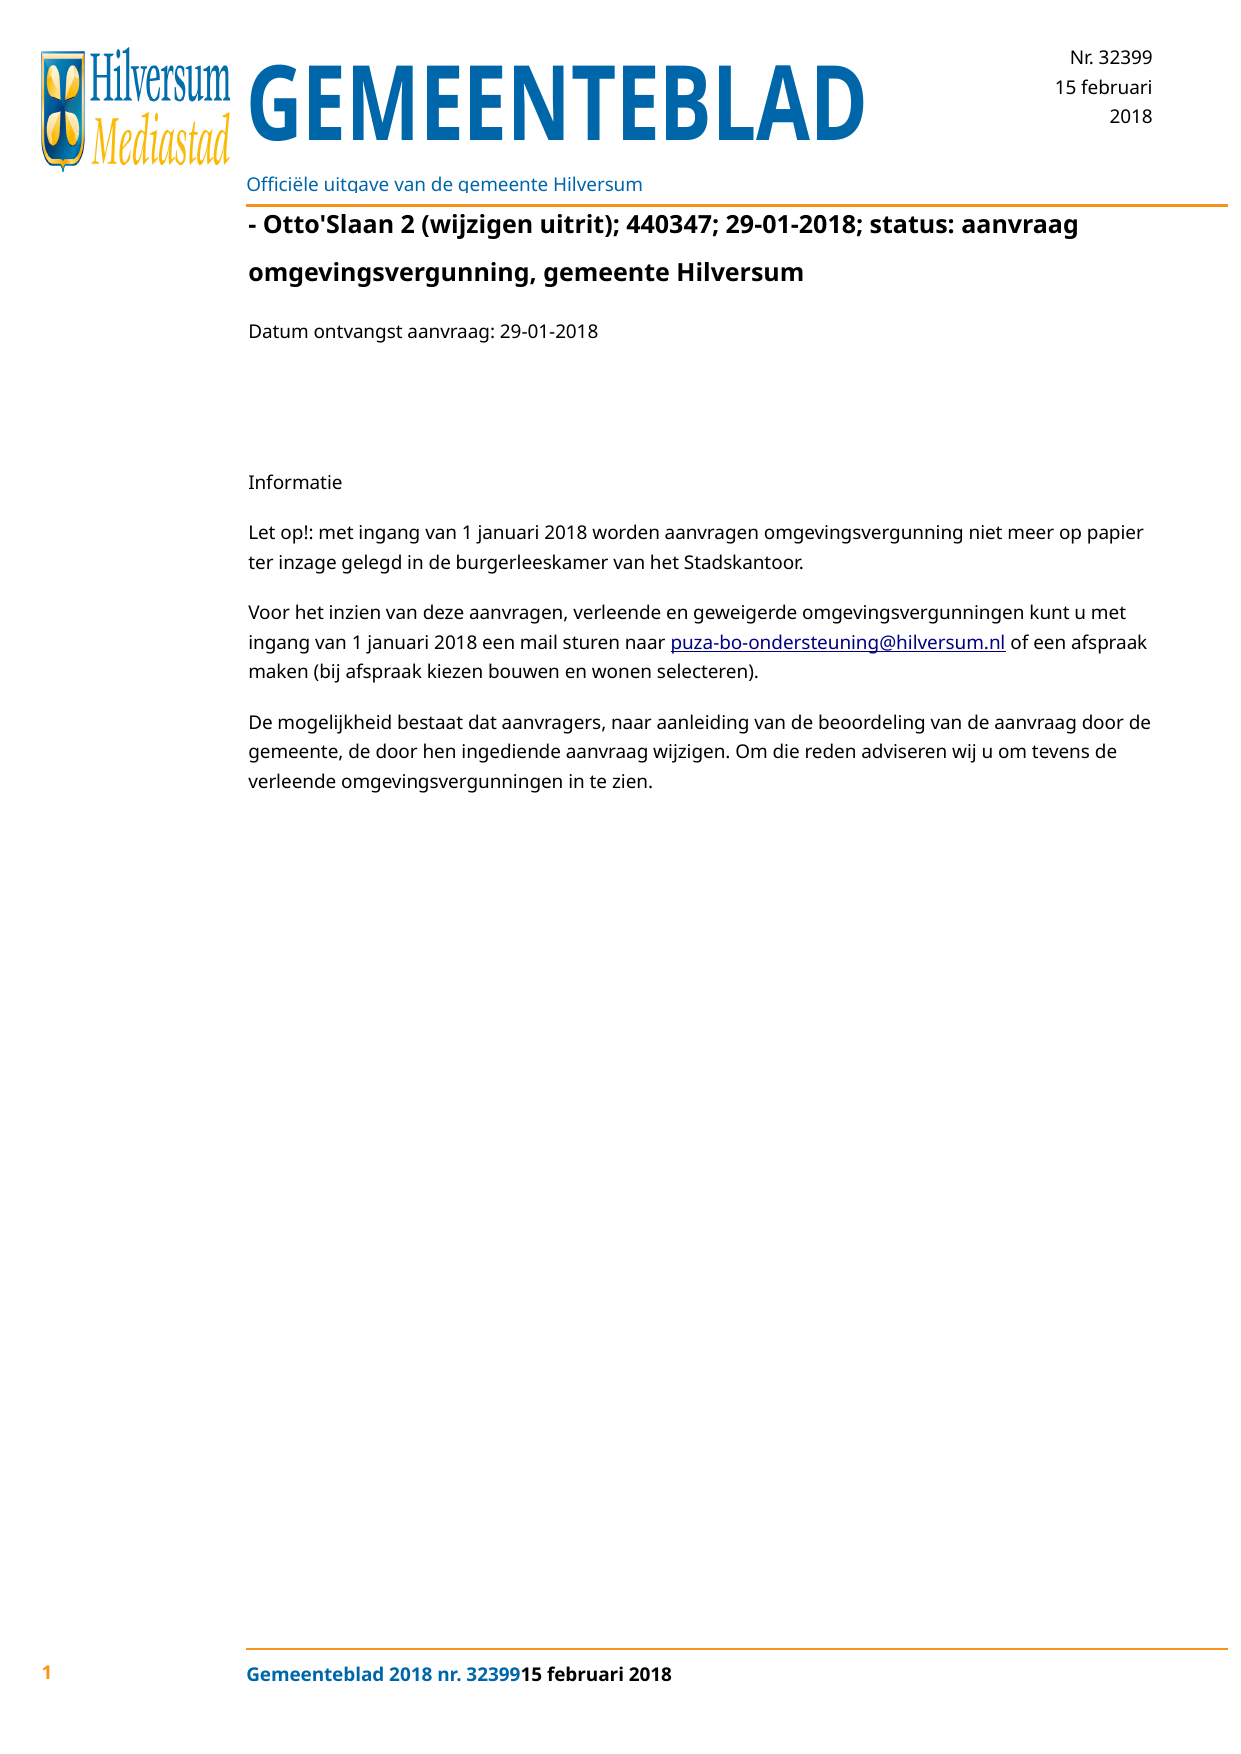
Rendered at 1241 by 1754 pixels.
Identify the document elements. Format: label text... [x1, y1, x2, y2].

picture [41, 47, 231, 172]
text - Otto'Slaan 2 (wijzigen uitrit); 440347; 29-01-2018; status: aanvraag omgevingsvergunning, gemeente Hilversum [248, 207, 1152, 288]
text Informatie [248, 469, 1152, 495]
text De mogelijkheid bestaat dat aanvragers, naar aanleiding van de beoordeling van de aanvraag door de gemeente, de door hen ingediende aanvraag wijzigen. Om die reden adviseren wij u om tevens de verleende omgevingsvergunningen in te zien. [248, 709, 1152, 794]
text Datum ontvangst aanvraag: 29-01-2018 [248, 318, 1152, 344]
text Let op!: met ingang van 1 januari 2018 worden aanvragen omgevingsvergunning niet meer op papier ter inzage gelegd in de burgerleeskamer van het Stadskantoor. [248, 519, 1152, 575]
text Voor het inzien van deze aanvragen, verleende en geweigerde omgevingsvergunningen kunt u met ingang van 1 januari 2018 een mail sturen naar puza-bo-ondersteuning@hilversum.nl of een afspraak maken (bij afspraak kiezen bouwen en wonen selecteren). [248, 599, 1152, 684]
